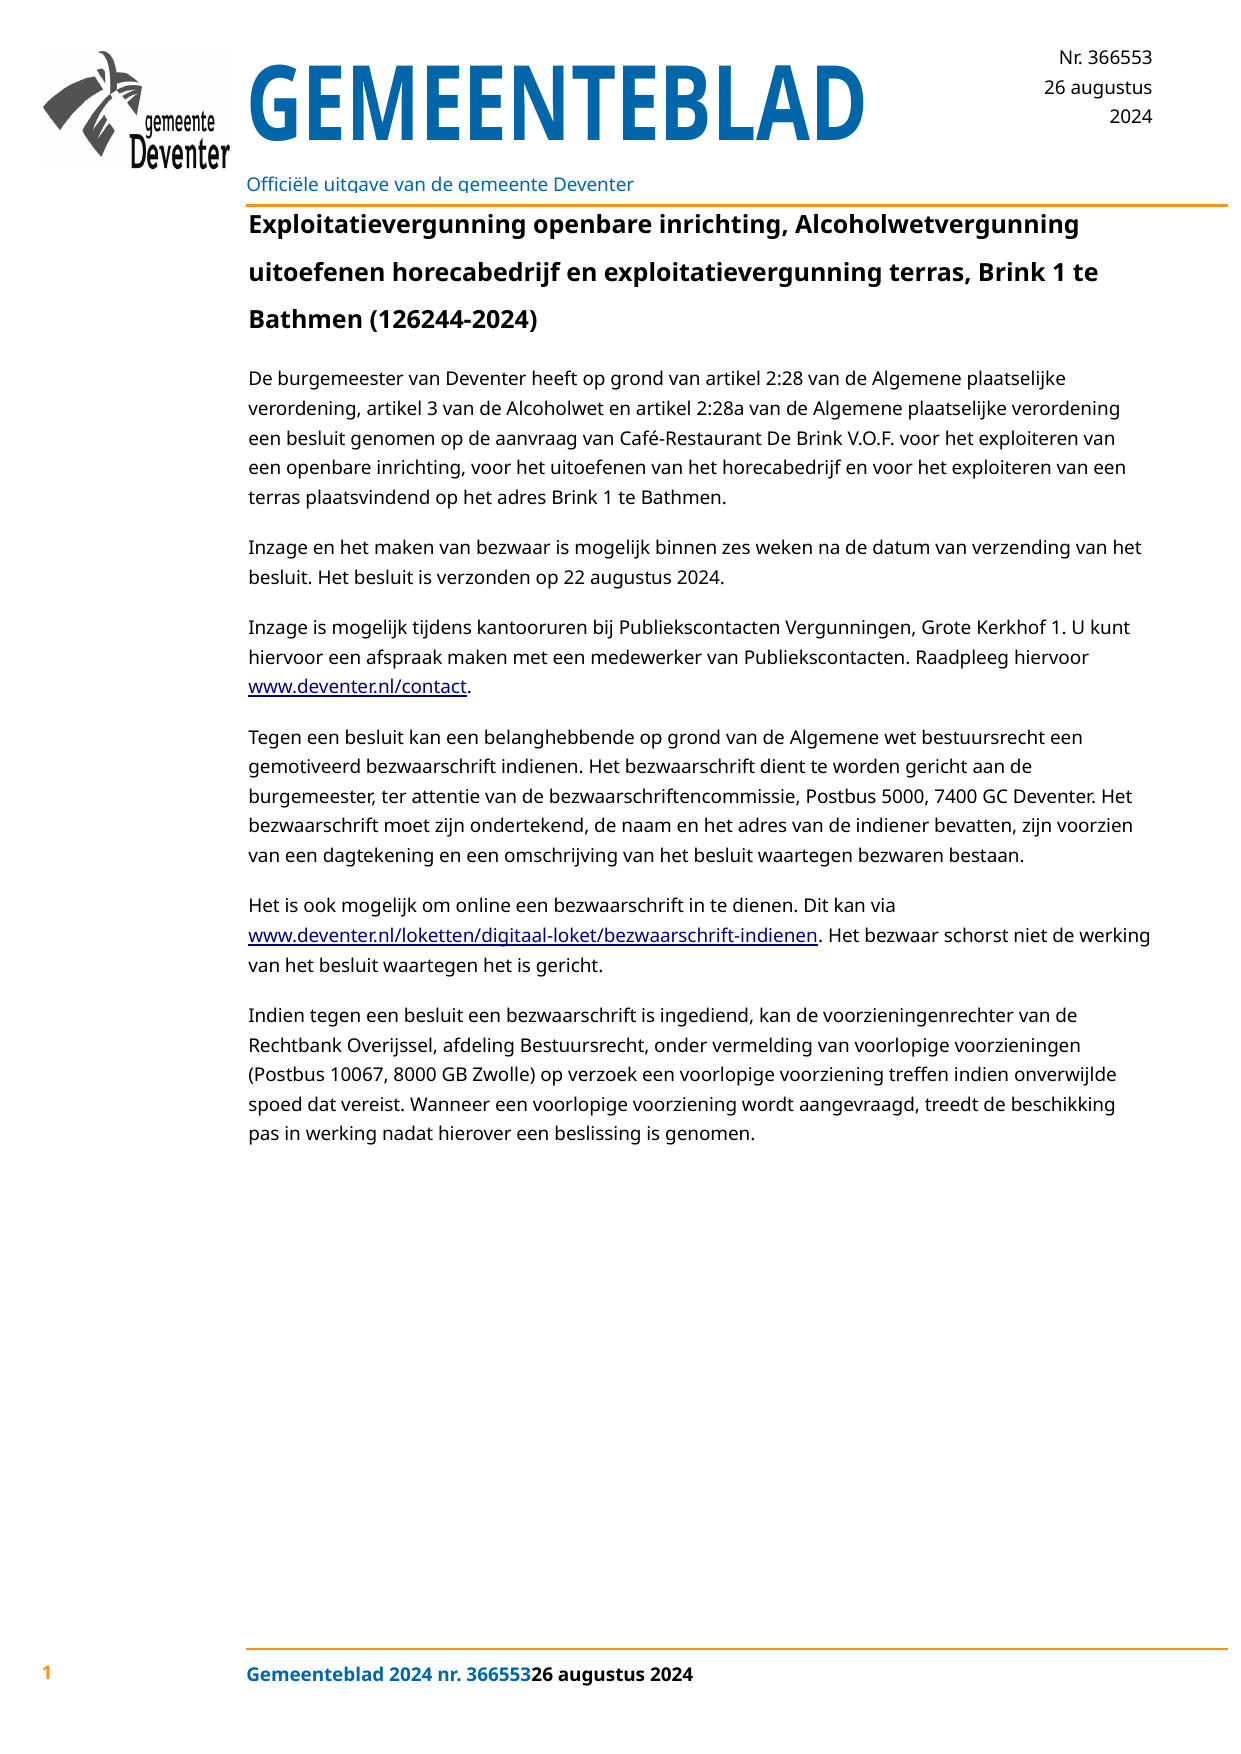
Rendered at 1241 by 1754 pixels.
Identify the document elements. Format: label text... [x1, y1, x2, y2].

picture [41, 47, 231, 172]
text Inzage en het maken van bezwaar is mogelijk binnen zes weken na de datum van verzending van het besluit. Het besluit is verzonden op 22 augustus 2024. [248, 534, 1152, 589]
text Indien tegen een besluit een bezwaarschrift is ingediend, kan de voorzieningenrechter van de Rechtbank Overijssel, afdeling Bestuursrecht, onder vermelding van voorlopige voorzieningen (Postbus 10067, 8000 GB Zwolle) op verzoek een voorlopige voorziening treffen indien onverwijlde spoed dat vereist. Wanneer een voorlopige voorziening wordt aangevraagd, treedt de beschikking pas in werking nadat hierover een beslissing is genomen. [248, 1002, 1152, 1146]
text Inzage is mogelijk tijdens kantooruren bij Publiekscontacten Vergunningen, Grote Kerkhof 1. U kunt hiervoor een afspraak maken met een medewerker van Publiekscontacten. Raadpleeg hiervoor www.deventer.nl/contact. [248, 614, 1152, 699]
text Exploitatievergunning openbare inrichting, Alcoholwetvergunning uitoefenen horecabedrijf en exploitatievergunning terras, Brink 1 te Bathmen (126244-2024) [248, 207, 1152, 336]
text Tegen een besluit kan een belanghebbende op grond van de Algemene wet bestuursrecht een gemotiveerd bezwaarschrift indienen. Het bezwaarschrift dient te worden gericht aan de burgemeester, ter attentie van de bezwaarschriftencommissie, Postbus 5000, 7400 GC Deventer. Het bezwaarschrift moet zijn ondertekend, de naam en het adres van de indiener bevatten, zijn voorzien van een dagtekening en een omschrijving van het besluit waartegen bezwaren bestaan. [248, 724, 1152, 868]
text Het is ook mogelijk om online een bezwaarschrift in te dienen. Dit kan via www.deventer.nl/loketten/digitaal-loket/bezwaarschrift-indienen. Het bezwaar schorst niet de werking van het besluit waartegen het is gericht. [248, 893, 1152, 977]
text De burgemeester van Deventer heeft op grond van artikel 2:28 van de Algemene plaatselijke verordening, artikel 3 van de Alcoholwet en artikel 2:28a van de Algemene plaatselijke verordening een besluit genomen op de aanvraag van Café-Restaurant De Brink V.O.F. voor het exploiteren van een openbare inrichting, voor het uitoefenen van het horecabedrijf en voor het exploiteren van een terras plaatsvindend op het adres Brink 1 te Bathmen. [248, 366, 1152, 509]
